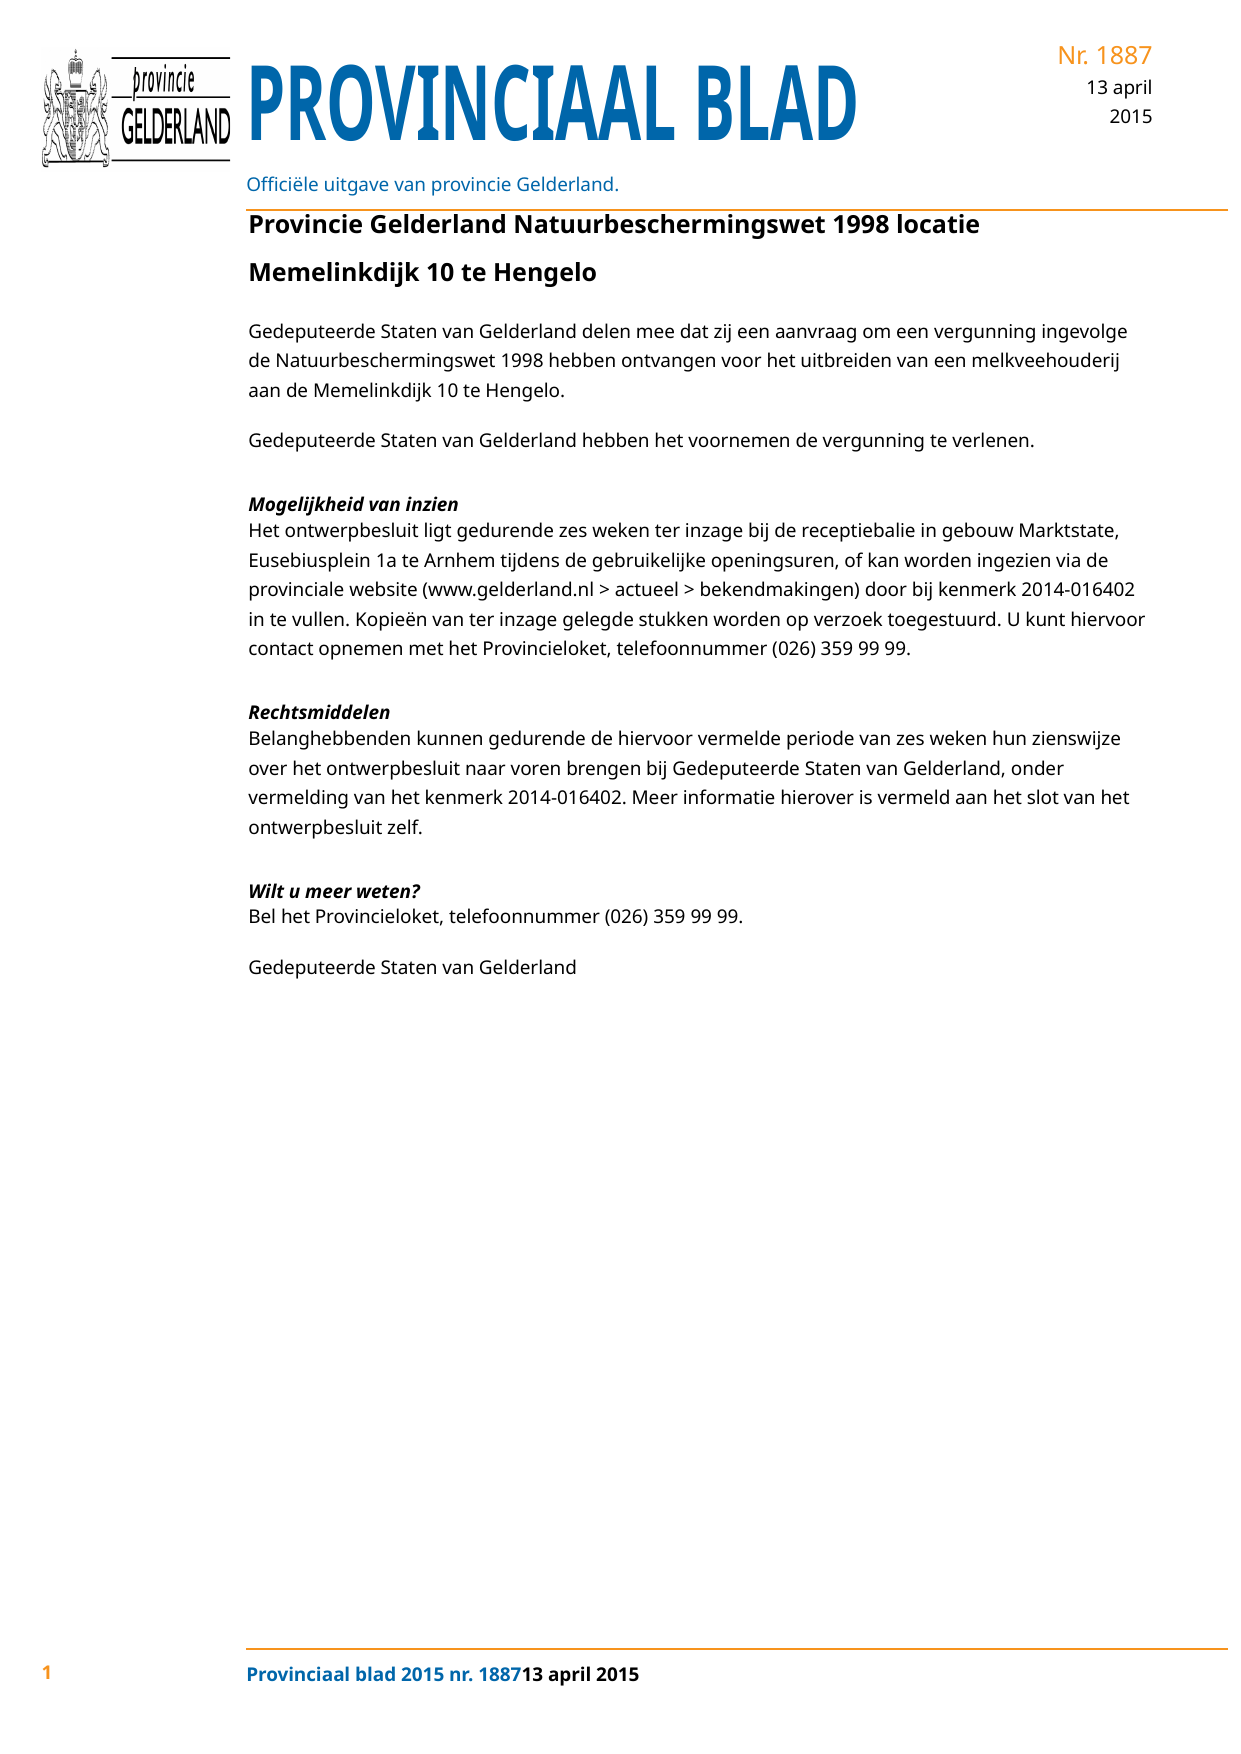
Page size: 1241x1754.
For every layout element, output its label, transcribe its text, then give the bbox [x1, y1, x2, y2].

text Provincie Gelderland Natuurbeschermingswet 1998 locatie Memelinkdijk 10 te Hengelo [248, 211, 1152, 288]
picture [41, 47, 231, 172]
text Bel het Provincieloket, telefoonnummer (026) 359 99 99. [248, 904, 1152, 929]
text Rechtsmiddelen [248, 699, 1152, 725]
text Gedeputeerde Staten van Gelderland [248, 954, 1152, 980]
text Belanghebbenden kunnen gedurende de hiervoor vermelde periode van zes weken hun zienswijze over het ontwerpbesluit naar voren brengen bij Gedeputeerde Staten van Gelderland, onder vermelding van het kenmerk 2014-016402. Meer informatie hierover is vermeld aan het slot van het ontwerpbesluit zelf. [248, 725, 1152, 840]
text Mogelijkheid van inzien [248, 491, 1152, 517]
text Wilt u meer weten? [248, 878, 1152, 904]
text Het ontwerpbesluit ligt gedurende zes weken ter inzage bij de receptiebalie in gebouw Marktstate, Eusebiusplein 1a te Arnhem tijdens de gebruikelijke openingsuren, of kan worden ingezien via de provinciale website (www.gelderland.nl > actueel > bekendmakingen) door bij kenmerk 2014-016402 in te vullen. Kopieën van ter inzage gelegde stukken worden op verzoek toegestuurd. U kunt hiervoor contact opnemen met het Provincieloket, telefoonnummer (026) 359 99 99. [248, 517, 1152, 661]
text Gedeputeerde Staten van Gelderland hebben het voornemen de vergunning te verlenen. [248, 427, 1152, 453]
text Gedeputeerde Staten van Gelderland delen mee dat zij een aanvraag om een vergunning ingevolge de Natuurbeschermingswet 1998 hebben ontvangen voor het uitbreiden van een melkveehouderij aan de Memelinkdijk 10 te Hengelo. [248, 318, 1152, 403]
